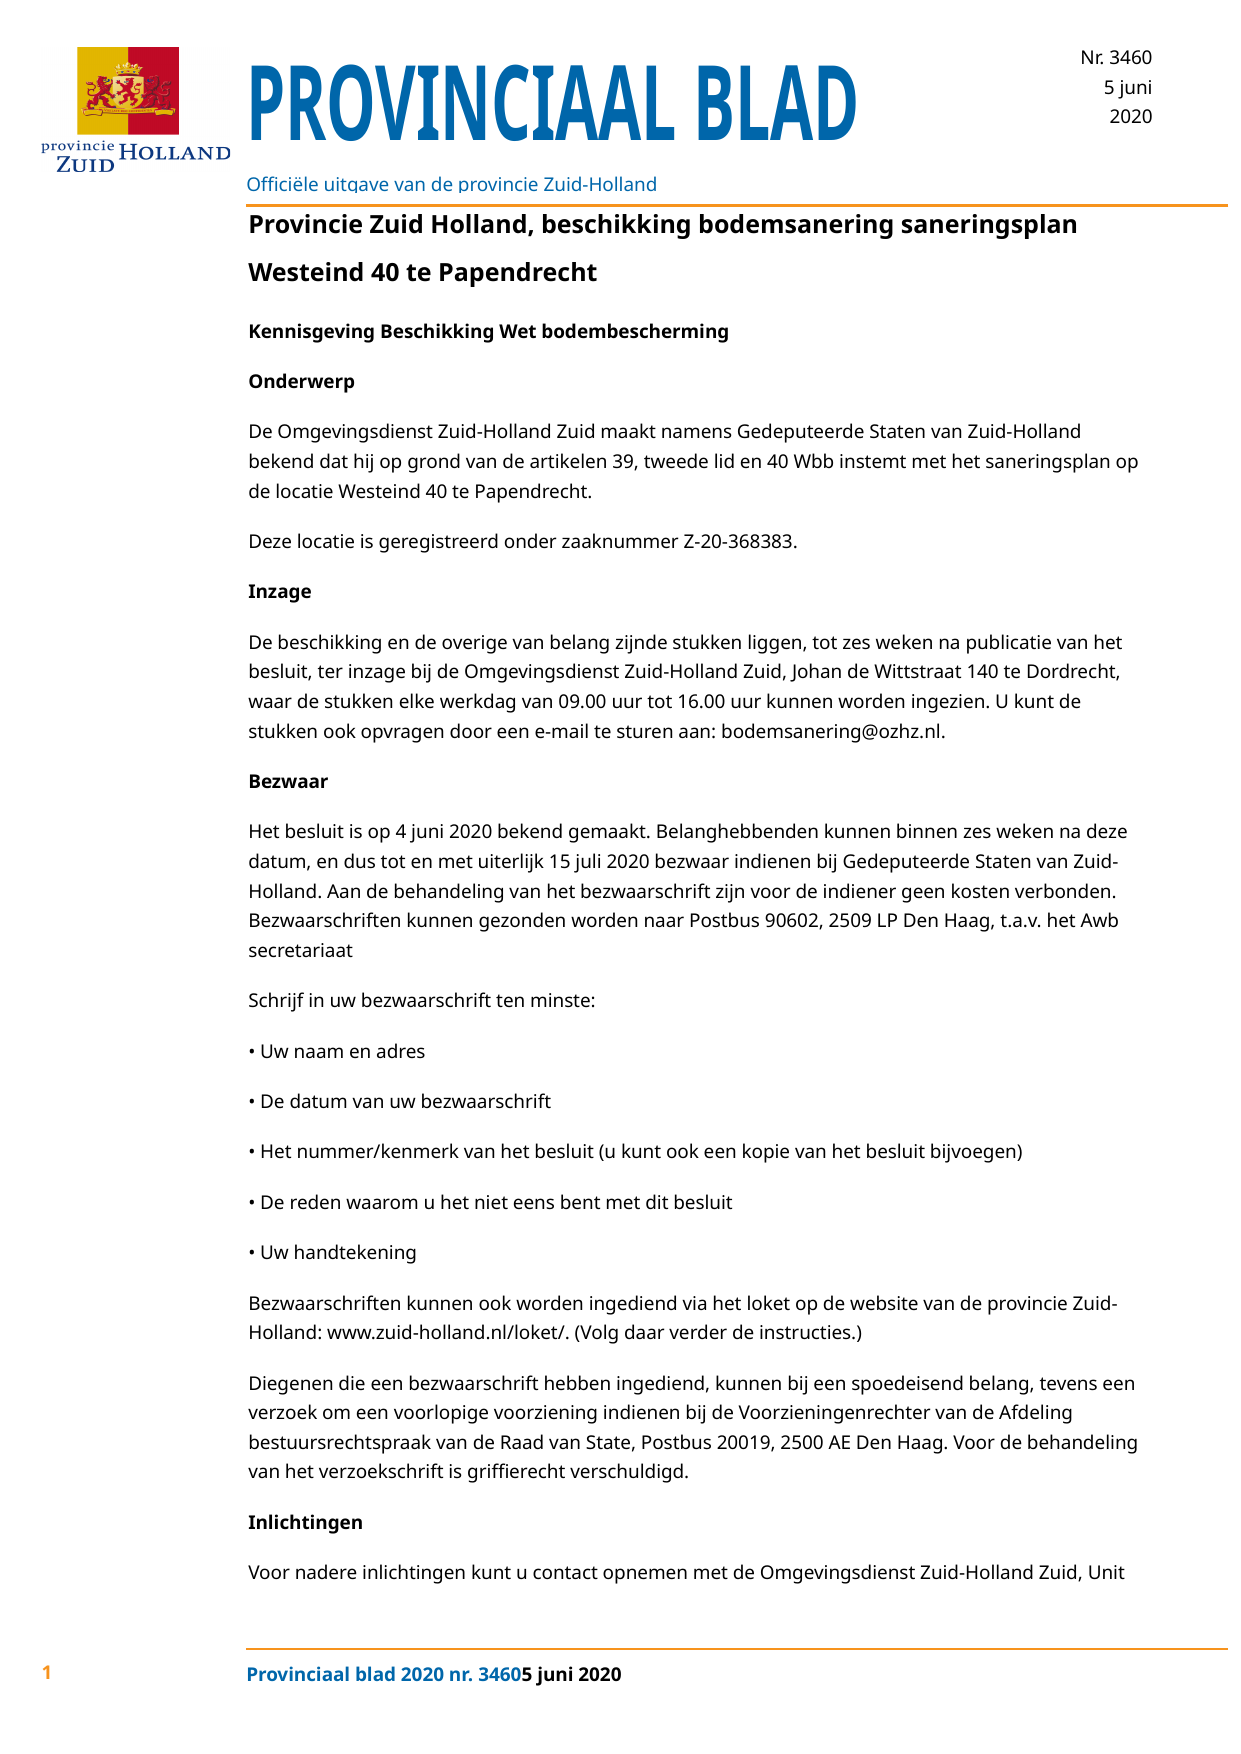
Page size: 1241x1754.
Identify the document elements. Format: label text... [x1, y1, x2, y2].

text • De reden waarom u het niet eens bent met dit besluit [248, 1189, 1152, 1215]
text • Uw handtekening [248, 1239, 1152, 1265]
text De Omgevingsdienst Zuid-Holland Zuid maakt namens Gedeputeerde Staten van Zuid-Holland bekend dat hij op grond van de artikelen 39, tweede lid en 40 Wbb instemt met het saneringsplan op de locatie Westeind 40 te Papendrecht. [248, 419, 1152, 504]
text Bezwaar [248, 768, 1152, 794]
text Onderwerp [248, 368, 1152, 394]
picture [41, 47, 231, 172]
text Kennisgeving Beschikking Wet bodembescherming [248, 318, 1152, 344]
text Inlichtingen [248, 1509, 1152, 1535]
text Diegenen die een bezwaarschrift hebben ingediend, kunnen bij een spoedeisend belang, tevens een verzoek om een voorlopige voorziening indienen bij de Voorzieningenrechter van de Afdeling bestuursrechtspraak van de Raad van State, Postbus 20019, 2500 AE Den Haag. Voor de behandeling van het verzoekschrift is griffierecht verschuldigd. [248, 1370, 1152, 1484]
text • Uw naam en adres [248, 1038, 1152, 1064]
text • Het nummer/kenmerk van het besluit (u kunt ook een kopie van het besluit bijvoegen) [248, 1139, 1152, 1164]
text Inzage [248, 579, 1152, 604]
text Provincie Zuid Holland, beschikking bodemsanering saneringsplan Westeind 40 te Papendrecht [248, 207, 1152, 288]
text • De datum van uw bezwaarschrift [248, 1088, 1152, 1114]
text Deze locatie is geregistreerd onder zaaknummer Z-20-368383. [248, 528, 1152, 554]
text Schrijf in uw bezwaarschrift ten minste: [248, 987, 1152, 1013]
text Bezwaarschriften kunnen ook worden ingediend via het loket op de website van de provincie Zuid-Holland: www.zuid-holland.nl/loket/. (Volg daar verder de instructies.) [248, 1290, 1152, 1345]
text De beschikking en de overige van belang zijnde stukken liggen, tot zes weken na publicatie van het besluit, ter inzage bij de Omgevingsdienst Zuid-Holland Zuid, Johan de Wittstraat 140 te Dordrecht, waar de stukken elke werkdag van 09.00 uur tot 16.00 uur kunnen worden ingezien. U kunt de stukken ook opvragen door een e-mail te sturen aan: bodemsanering@ozhz.nl. [248, 629, 1152, 744]
text Voor nadere inlichtingen kunt u contact opnemen met de Omgevingsdienst Zuid-Holland Zuid, Unit [248, 1559, 1152, 1585]
text Het besluit is op 4 juni 2020 bekend gemaakt. Belanghebbenden kunnen binnen zes weken na deze datum, en dus tot en met uiterlijk 15 juli 2020 bezwaar indienen bij Gedeputeerde Staten van Zuid-Holland. Aan de behandeling van het bezwaarschrift zijn voor de indiener geen kosten verbonden. Bezwaarschriften kunnen gezonden worden naar Postbus 90602, 2509 LP Den Haag, t.a.v. het Awb secretariaat [248, 819, 1152, 963]
